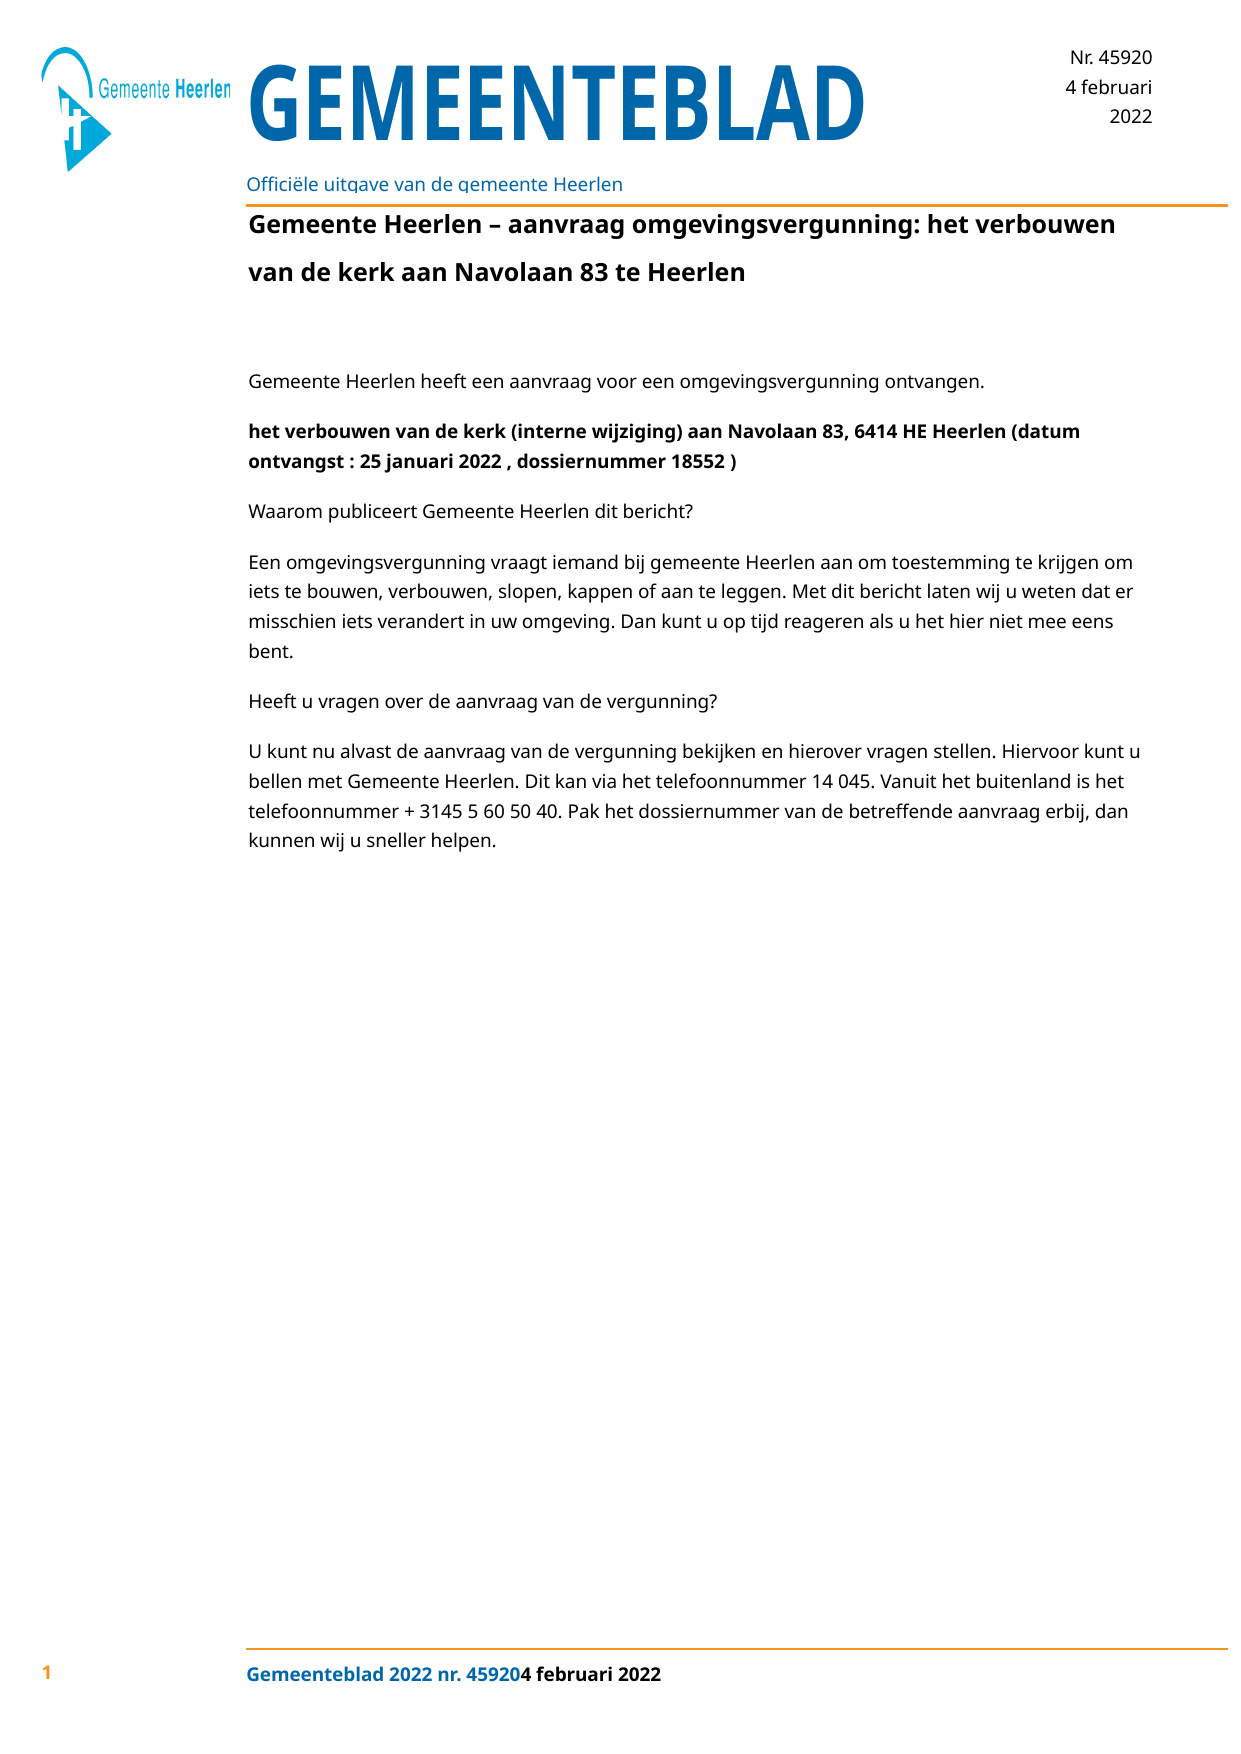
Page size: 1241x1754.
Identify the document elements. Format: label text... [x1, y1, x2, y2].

text Heeft u vragen over de aanvraag van de vergunning? [248, 688, 1152, 714]
text Gemeente Heerlen heeft een aanvraag voor een omgevingsvergunning ontvangen. [248, 368, 1152, 394]
text Waarom publiceert Gemeente Heerlen dit bericht? [248, 499, 1152, 524]
text Een omgevingsvergunning vraagt iemand bij gemeente Heerlen aan om toestemming te krijgen om iets te bouwen, verbouwen, slopen, kappen of aan te leggen. Met dit bericht laten wij u weten dat er misschien iets verandert in uw omgeving. Dan kunt u op tijd reageren als u het hier niet mee eens bent. [248, 549, 1152, 664]
picture [41, 47, 231, 172]
picture [41, 47, 59, 70]
text Gemeente Heerlen – aanvraag omgevingsvergunning: het verbouwen van de kerk aan Navolaan 83 te Heerlen [248, 207, 1152, 288]
text het verbouwen van de kerk (interne wijziging) aan Navolaan 83, 6414 HE Heerlen (datum ontvangst : 25 januari 2022 , dossiernummer 18552 ) [248, 419, 1152, 474]
text U kunt nu alvast de aanvraag van de vergunning bekijken en hierover vragen stellen. Hiervoor kunt u bellen met Gemeente Heerlen. Dit kan via het telefoonnummer 14 045. Vanuit het buitenland is het telefoonnummer + 3145 5 60 50 40. Pak het dossiernummer van de betreffende aanvraag erbij, dan kunnen wij u sneller helpen. [248, 739, 1152, 853]
